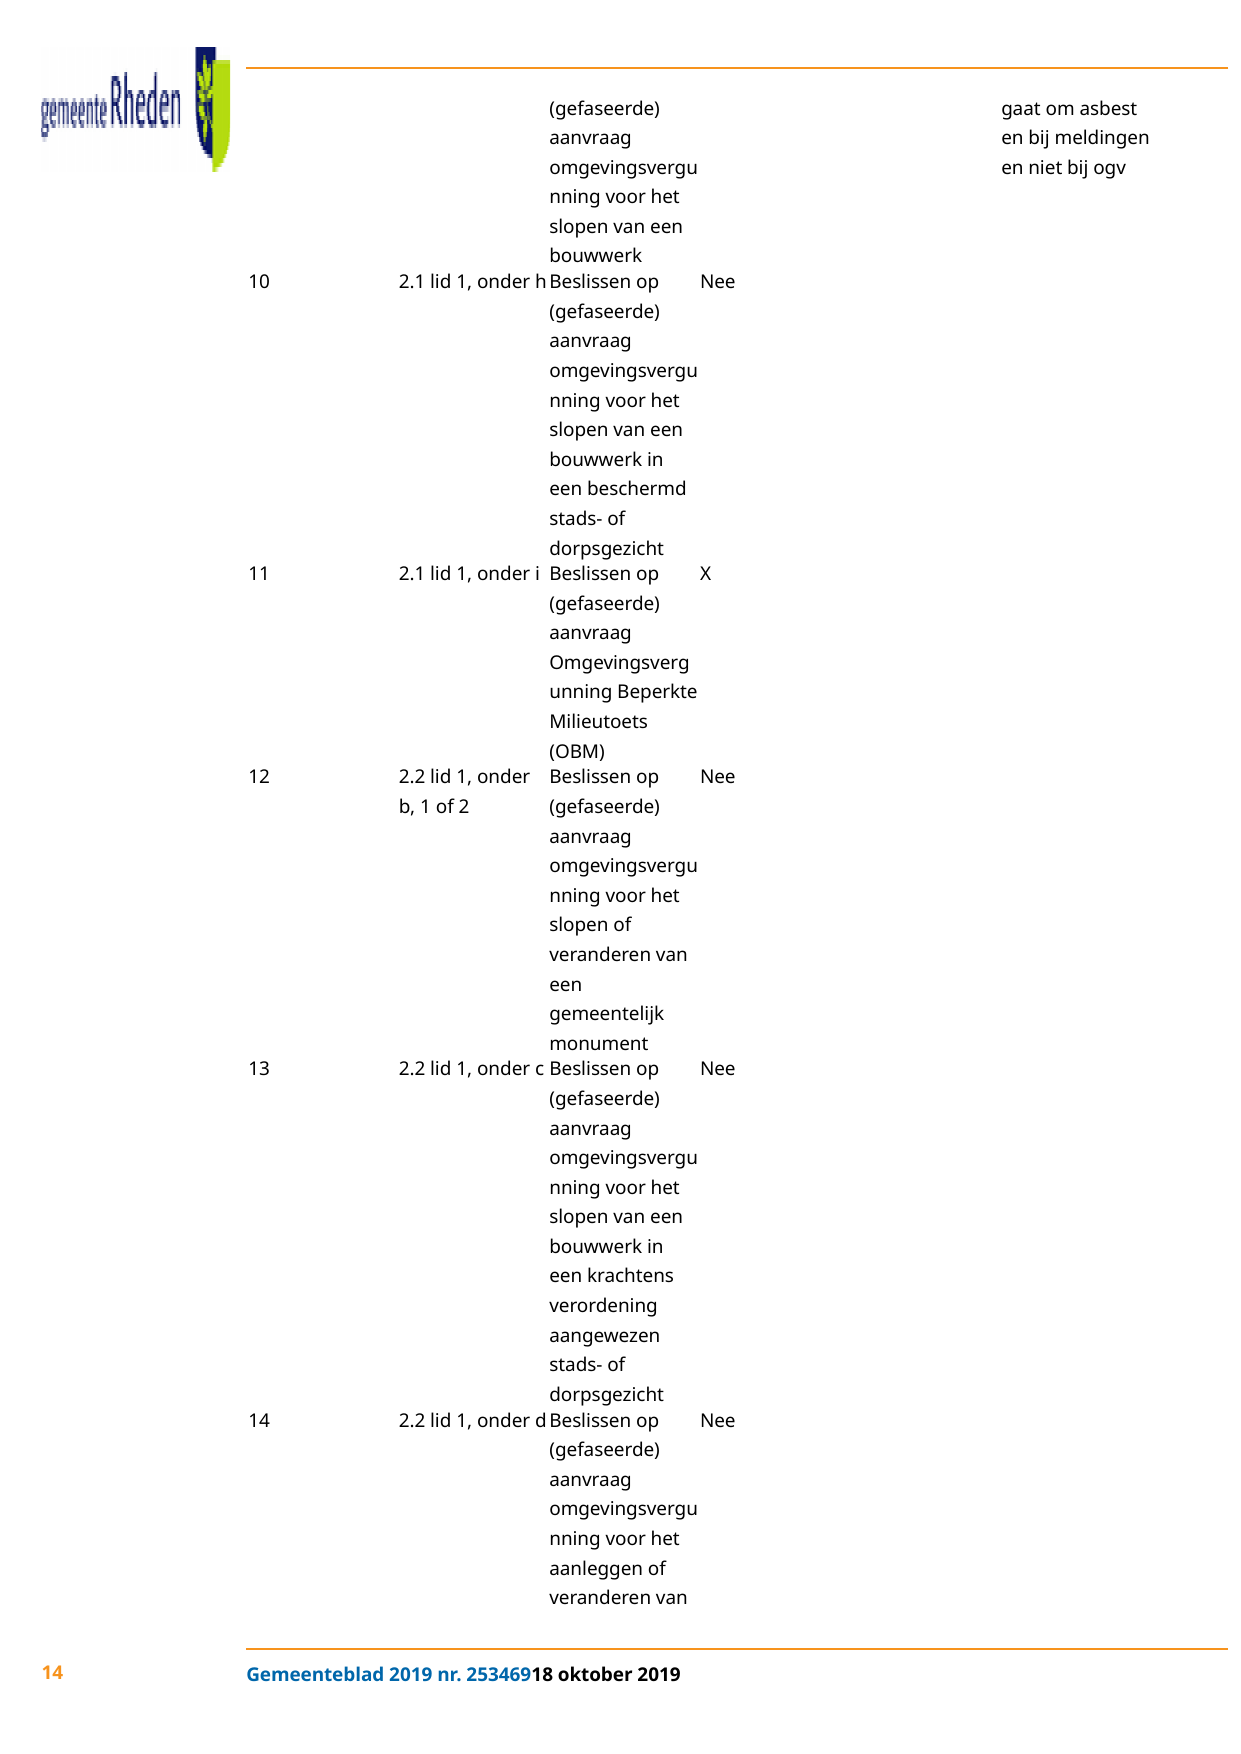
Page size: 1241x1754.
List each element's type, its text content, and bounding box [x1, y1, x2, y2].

table_cell 2.2 lid 1, onder c [399, 1056, 549, 1407]
table_cell Nee [700, 764, 850, 1056]
table_cell (gefaseerde) aanvraag omgevingsvergunning voor het slopen van een bouwwerk [549, 95, 700, 268]
table_cell 10 [248, 269, 398, 560]
table_cell [1001, 1056, 1152, 1407]
table_cell [850, 764, 1001, 1056]
table_cell Beslissen op (gefaseerde) aanvraag Omgevingsvergunning Beperkte Milieutoets (OBM) [549, 560, 700, 764]
table_cell 2.1 lid 1, onder h [399, 269, 549, 560]
table_cell Nee [700, 1056, 850, 1407]
table_cell 2.2 lid 1, onder d [399, 1407, 549, 1610]
table_cell Beslissen op (gefaseerde) aanvraag omgevingsvergunning voor het slopen van een bouwwerk in een beschermd stads- of dorpsgezicht [549, 269, 700, 560]
table_cell 14 [248, 1407, 398, 1610]
picture [41, 47, 231, 172]
table_cell 2.2 lid 1, onder b, 1 of 2 [399, 764, 549, 1056]
table_cell [399, 95, 549, 268]
table_cell [248, 95, 398, 268]
table_cell Beslissen op (gefaseerde) aanvraag omgevingsvergunning voor het aanleggen of veranderen van [549, 1407, 700, 1610]
table_cell [1001, 560, 1152, 764]
table_cell Beslissen op (gefaseerde) aanvraag omgevingsvergunning voor het slopen of veranderen van een gemeentelijk monument [549, 764, 700, 1056]
table_cell Beslissen op (gefaseerde) aanvraag omgevingsvergunning voor het slopen van een bouwwerk in een krachtens verordening aangewezen stads- of dorpsgezicht [549, 1056, 700, 1407]
table_cell 12 [248, 764, 398, 1056]
table_cell 2.1 lid 1, onder i [399, 560, 549, 764]
table_cell [1001, 764, 1152, 1056]
table_cell Nee [700, 269, 850, 560]
table_cell [850, 269, 1001, 560]
table_cell [700, 95, 850, 268]
table_cell gaat om asbest en bij meldingen en niet bij ogv [1001, 95, 1152, 268]
table_cell [1001, 269, 1152, 560]
table_cell 13 [248, 1056, 398, 1407]
table_cell [850, 1056, 1001, 1407]
table_cell [850, 95, 1001, 268]
table_cell 11 [248, 560, 398, 764]
table_cell [850, 1407, 1001, 1610]
table_cell Nee [700, 1407, 850, 1610]
table_cell [850, 560, 1001, 764]
table_cell [1001, 1407, 1152, 1610]
table_cell X [700, 560, 850, 764]
